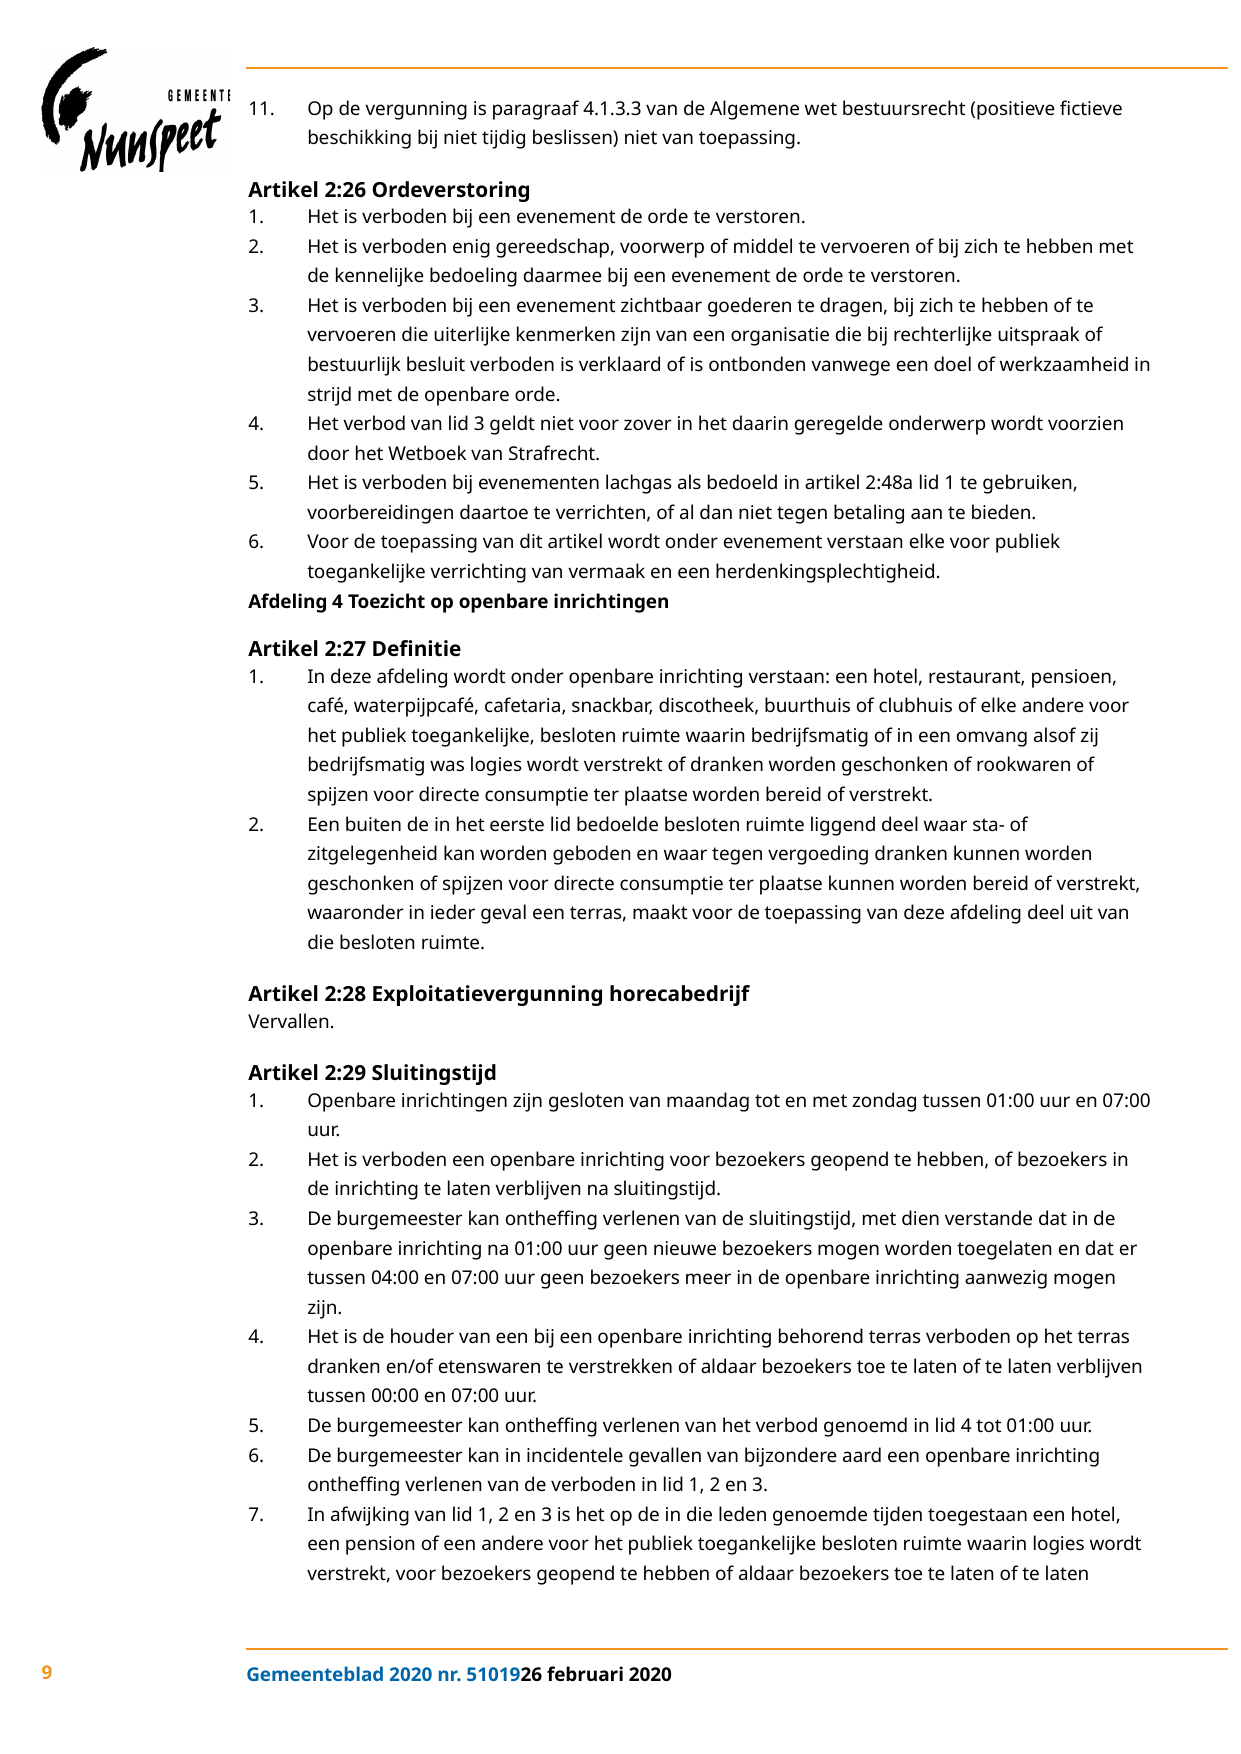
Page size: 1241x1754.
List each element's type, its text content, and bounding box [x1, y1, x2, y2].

list De burgemeester kan ontheffing verlenen van de sluitingstijd, met dien verstande dat in de openbare inrichting na 01:00 uur geen nieuwe bezoekers mogen worden toegelaten en dat er tussen 04:00 en 07:00 uur geen bezoekers meer in de openbare inrichting aanwezig mogen zijn. [248, 1205, 1152, 1319]
text Artikel 2:27 Definitie [248, 634, 1152, 663]
list Het is verboden bij evenementen lachgas als bedoeld in artikel 2:48a lid 1 te gebruiken, voorbereidingen daartoe te verrichten, of al dan niet tegen betaling aan te bieden. [248, 469, 1152, 525]
list Voor de toepassing van dit artikel wordt onder evenement verstaan elke voor publiek toegankelijke verrichting van vermaak en een herdenkingsplechtigheid. [248, 529, 1152, 584]
list In afwijking van lid 1, 2 en 3 is het op de in die leden genoemde tijden toegestaan een hotel, een pension of een andere voor het publiek toegankelijke besloten ruimte waarin logies wordt verstrekt, voor bezoekers geopend te hebben of aldaar bezoekers toe te laten of te laten [248, 1501, 1152, 1586]
list Een buiten de in het eerste lid bedoelde besloten ruimte liggend deel waar sta- of zitgelegenheid kan worden geboden en waar tegen vergoeding dranken kunnen worden geschonken of spijzen voor directe consumptie ter plaatse kunnen worden bereid of verstrekt, waaronder in ieder geval een terras, maakt voor de toepassing van deze afdeling deel uit van die besloten ruimte. [248, 811, 1152, 955]
text Artikel 2:28 Exploitatievergunning horecabedrijf [248, 979, 1152, 1008]
list Openbare inrichtingen zijn gesloten van maandag tot en met zondag tussen 01:00 uur en 07:00 uur. [248, 1087, 1152, 1142]
list Op de vergunning is paragraaf 4.1.3.3 van de Algemene wet bestuursrecht (positieve fictieve beschikking bij niet tijdig beslissen) niet van toepassing. [248, 95, 1152, 150]
picture [41, 47, 231, 172]
text Afdeling 4 Toezicht op openbare inrichtingen [248, 588, 1152, 613]
list De burgemeester kan ontheffing verlenen van het verbod genoemd in lid 4 tot 01:00 uur. [248, 1412, 1152, 1438]
list In deze afdeling wordt onder openbare inrichting verstaan: een hotel, restaurant, pensioen, café, waterpijpcafé, cafetaria, snackbar, discotheek, buurthuis of clubhuis of elke andere voor het publiek toegankelijke, besloten ruimte waarin bedrijfsmatig of in een omvang alsof zij bedrijfsmatig was logies wordt verstrekt of dranken worden geschonken of rookwaren of spijzen voor directe consumptie ter plaatse worden bereid of verstrekt. [248, 663, 1152, 807]
list Het is verboden een openbare inrichting voor bezoekers geopend te hebben, of bezoekers in de inrichting te laten verblijven na sluitingstijd. [248, 1146, 1152, 1201]
list Het is verboden bij een evenement de orde te verstoren. [248, 203, 1152, 229]
list De burgemeester kan in incidentele gevallen van bijzondere aard een openbare inrichting ontheffing verlenen van de verboden in lid 1, 2 en 3. [248, 1442, 1152, 1497]
list Het is verboden bij een evenement zichtbaar goederen te dragen, bij zich te hebben of te vervoeren die uiterlijke kenmerken zijn van een organisatie die bij rechterlijke uitspraak of bestuurlijk besluit verboden is verklaard of is ontbonden vanwege een doel of werkzaamheid in strijd met de openbare orde. [248, 292, 1152, 406]
text Vervallen. [248, 1008, 1152, 1034]
text Artikel 2:29 Sluitingstijd [248, 1058, 1152, 1087]
list Het is verboden enig gereedschap, voorwerp of middel te vervoeren of bij zich te hebben met de kennelijke bedoeling daarmee bij een evenement de orde te verstoren. [248, 233, 1152, 288]
text Artikel 2:26 Ordeverstoring [248, 175, 1152, 203]
list Het verbod van lid 3 geldt niet voor zover in het daarin geregelde onderwerp wordt voorzien door het Wetboek van Strafrecht. [248, 410, 1152, 466]
list Het is de houder van een bij een openbare inrichting behorend terras verboden op het terras dranken en/of etenswaren te verstrekken of aldaar bezoekers toe te laten of te laten verblijven tussen 00:00 en 07:00 uur. [248, 1323, 1152, 1408]
